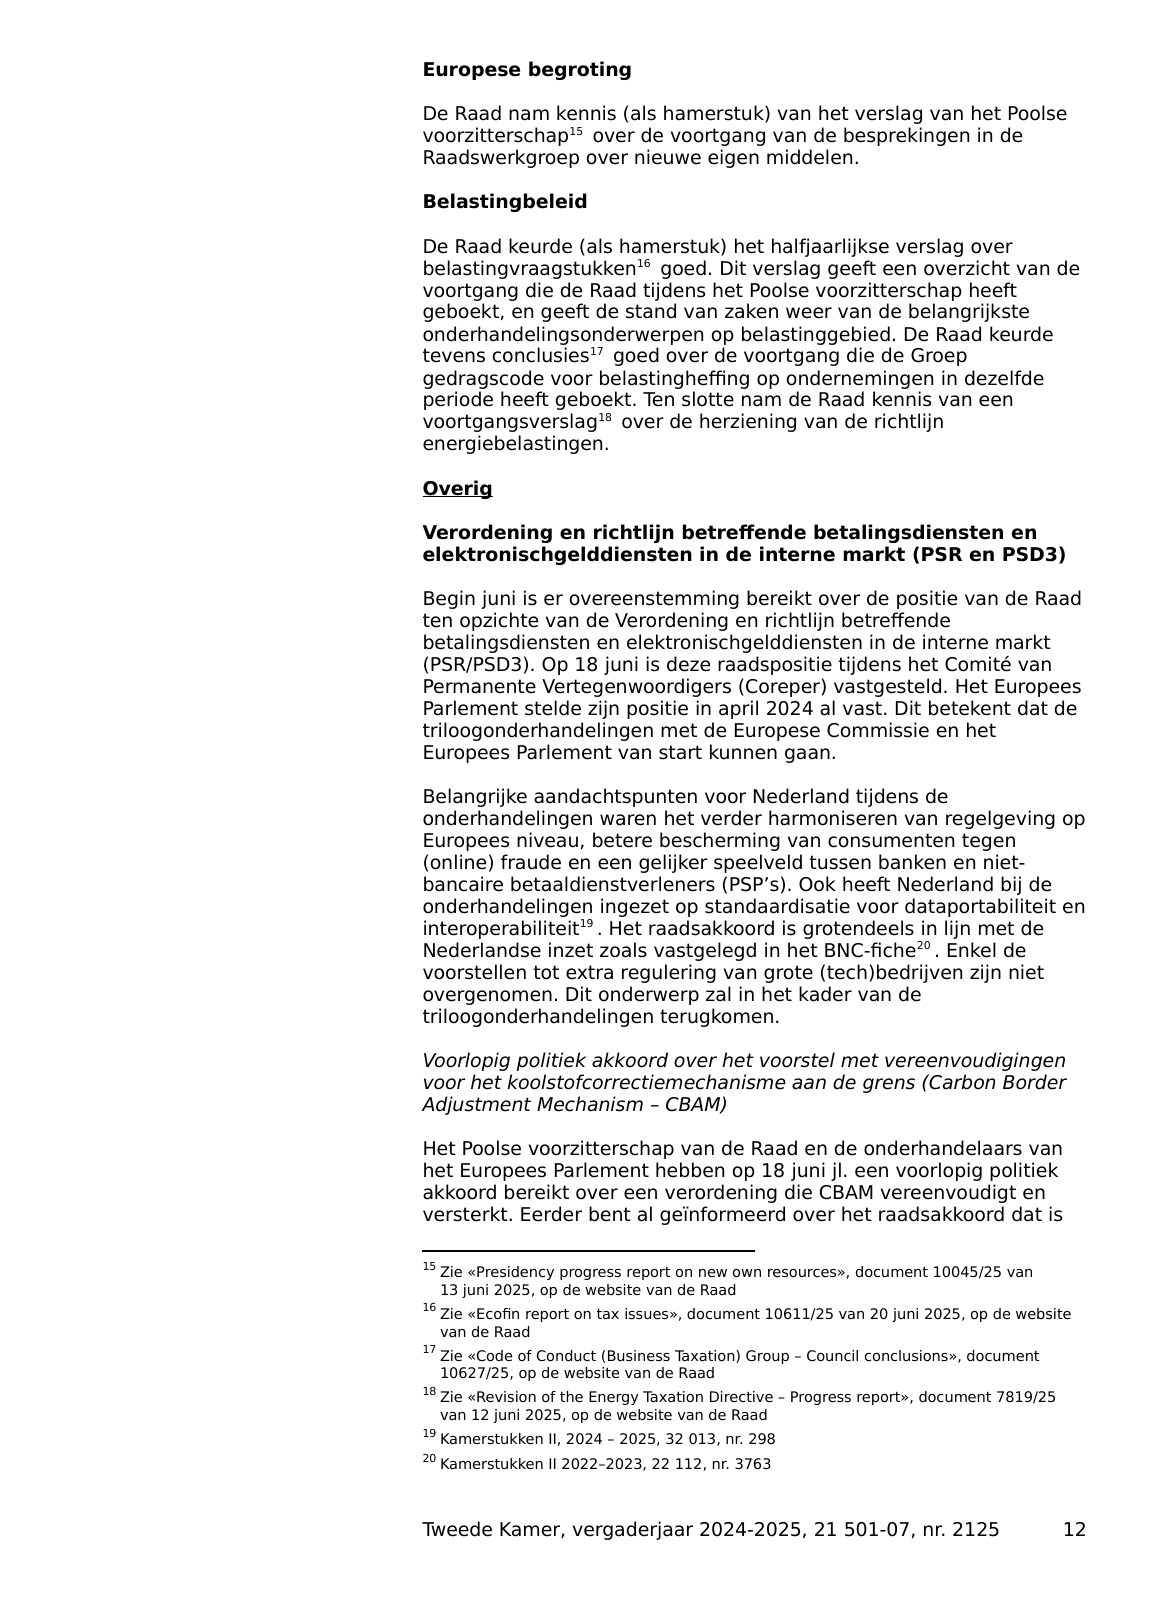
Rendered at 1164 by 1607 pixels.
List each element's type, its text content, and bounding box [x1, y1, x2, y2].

subtitle Overig [422, 477, 1087, 499]
text Zie «Code of Conduct (Business Taxation) Group – Council conclusions», document 10627/25, op de website van de Raad [422, 1343, 1087, 1382]
text Het Poolse voorzitterschap van de Raad en de onderhandelaars van het Europees Parlement hebben op 18 juni jl. een voorlopig politiek akkoord bereikt over een verordening die CBAM vereenvoudigt en versterkt. Eerder bent al geïnformeerd over het raadsakkoord dat is [422, 1138, 1087, 1226]
subtitle Europese begroting [422, 59, 1087, 81]
text Kamerstukken II, 2024 – 2025, 32 013, nr. 298 [422, 1427, 1087, 1449]
text Begin juni is er overeenstemming bereikt over de positie van de Raad ten opzichte van de Verordening en richtlijn betreffende betalingsdiensten en elektronischgelddiensten in de interne markt (PSR/PSD3). Op 18 juni is deze raadspositie tijdens het Comité van Permanente Vertegenwoordigers (Coreper) vastgesteld. Het Europees Parlement stelde zijn positie in april 2024 al vast. Dit betekent dat de triloogonderhandelingen met de Europese Commissie en het Europees Parlement van start kunnen gaan. [422, 588, 1087, 764]
text Zie «Revision of the Energy Taxation Directive – Progress report», document 7819/25 van 12 juni 2025, op de website van de Raad [422, 1385, 1087, 1424]
subtitle Verordening en richtlijn betreffende betalingsdiensten en elektronischgelddiensten in de interne markt (PSR en PSD3) [422, 522, 1087, 566]
subtitle Belastingbeleid [422, 191, 1087, 213]
text Zie «Presidency progress report on new own resources», document 10045/25 van 13 juni 2025, op de website van de Raad [422, 1260, 1087, 1299]
text De Raad nam kennis (als hamerstuk) van het verslag van het Poolse voorzitterschap over de voortgang van de besprekingen in de Raadswerkgroep over nieuwe eigen middelen. [422, 103, 1087, 169]
text De Raad keurde (als hamerstuk) het halfjaarlijkse verslag over belastingvraagstukken goed. Dit verslag geeft een overzicht van de voortgang die de Raad tijdens het Poolse voorzitterschap heeft geboekt, en geeft de stand van zaken weer van de belangrijkste onderhandelingsonderwerpen op belastinggebied. De Raad keurde tevens conclusies goed over de voortgang die de Groep gedragscode voor belastingheffing op ondernemingen in dezelfde periode heeft geboekt. Ten slotte nam de Raad kennis van een voortgangsverslag over de herziening van de richtlijn energiebelastingen. [422, 236, 1087, 455]
subtitle Voorlopig politiek akkoord over het voorstel met vereenvoudigingen voor het koolstofcorrectiemechanisme aan de grens (Carbon Border Adjustment Mechanism – CBAM) [422, 1050, 1087, 1116]
text Kamerstukken II 2022–2023, 22 112, nr. 3763 [422, 1452, 1087, 1474]
text Belangrijke aandachtspunten voor Nederland tijdens de onderhandelingen waren het verder harmoniseren van regelgeving op Europees niveau, betere bescherming van consumenten tegen (online) fraude en een gelijker speelveld tussen banken en niet-bancaire betaaldienstverleners (PSP’s). Ook heeft Nederland bij de onderhandelingen ingezet op standaardisatie voor dataportabiliteit en interoperabiliteit. Het raadsakkoord is grotendeels in lijn met de Nederlandse inzet zoals vastgelegd in het BNC-fiche. Enkel de voorstellen tot extra regulering van grote (tech)bedrijven zijn niet overgenomen. Dit onderwerp zal in het kader van de triloogonderhandelingen terugkomen. [422, 786, 1087, 1028]
text Zie «Ecofin report on tax issues», document 10611/25 van 20 juni 2025, op de website van de Raad [422, 1302, 1087, 1341]
